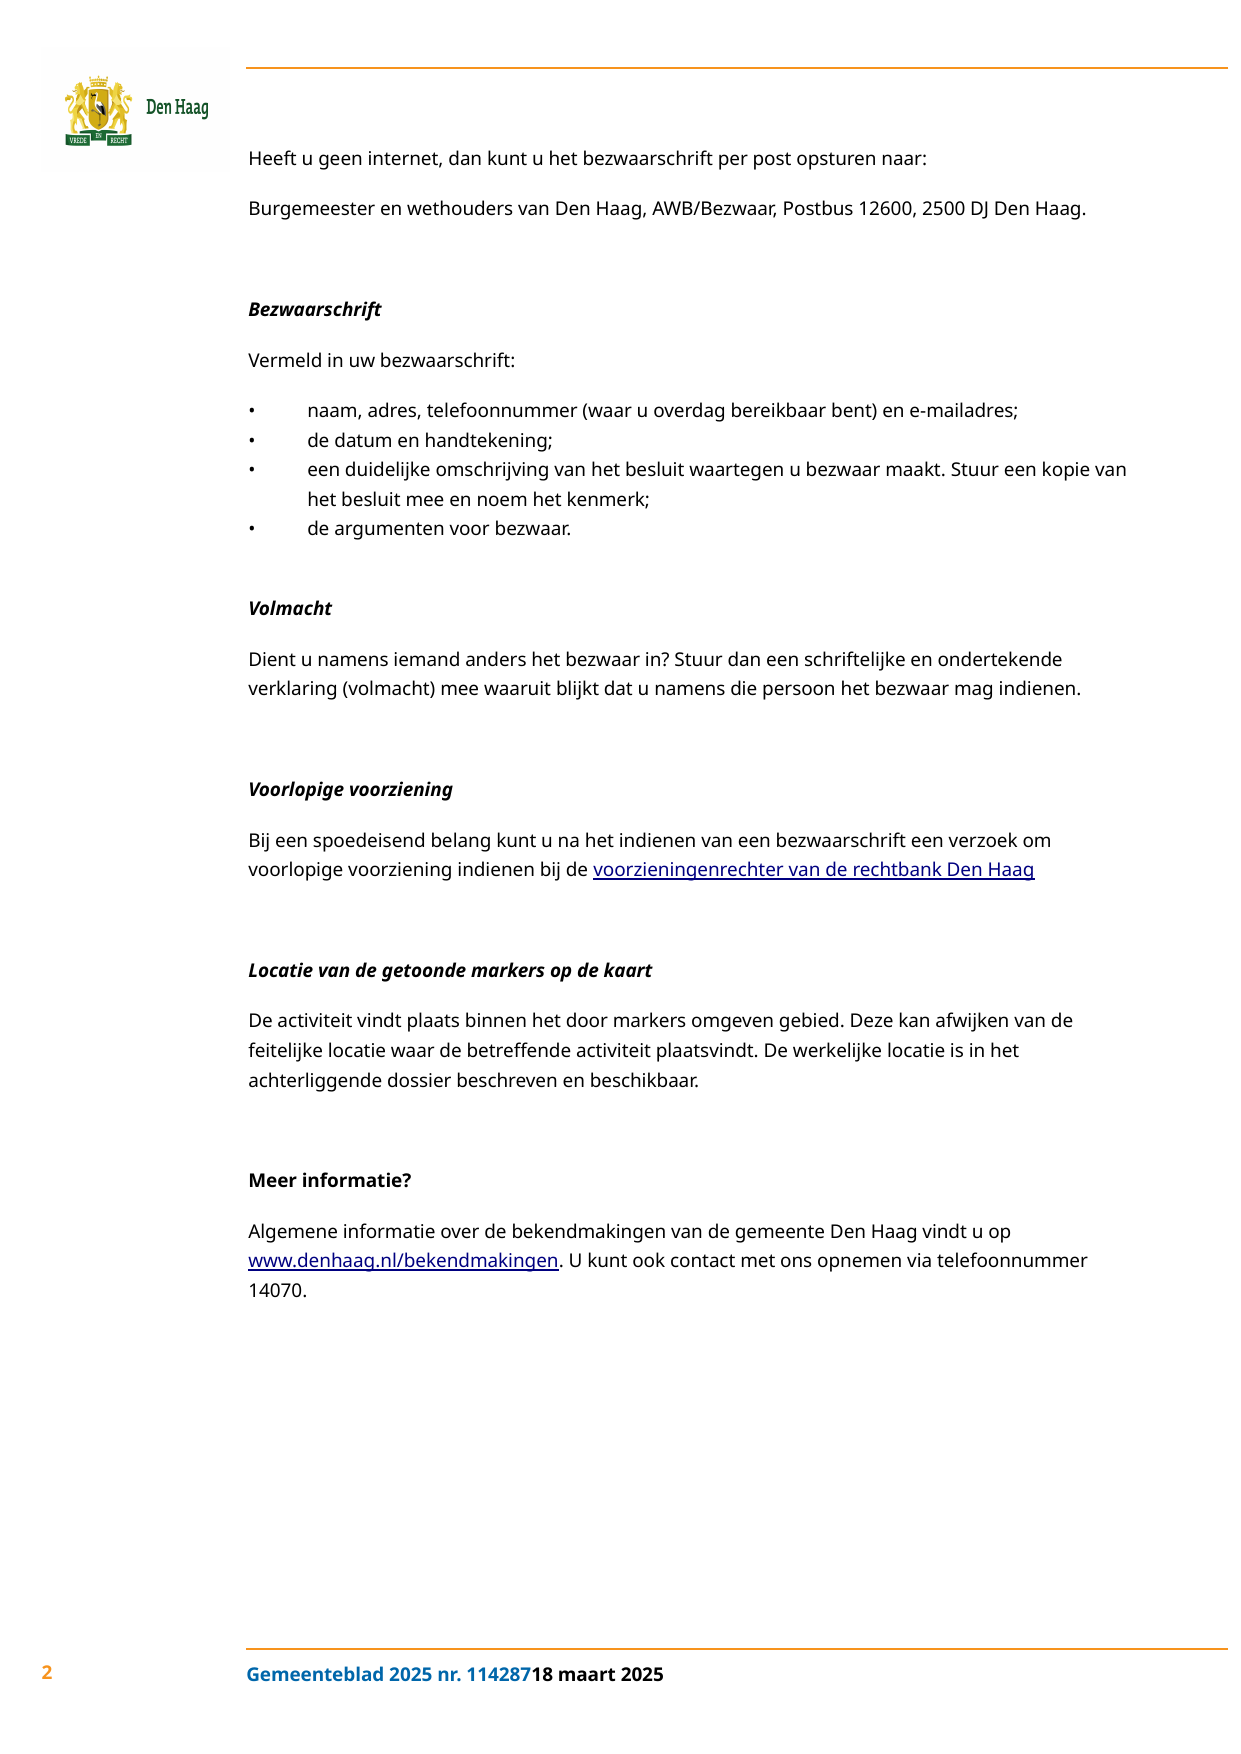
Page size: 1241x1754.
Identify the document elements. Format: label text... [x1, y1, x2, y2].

list een duidelijke omschrijving van het besluit waartegen u bezwaar maakt. Stuur een kopie van het besluit mee en noem het kenmerk; [248, 456, 1152, 512]
picture [41, 47, 231, 172]
text Dient u namens iemand anders het bezwaar in? Stuur dan een schriftelijke en ondertekende verklaring (volmacht) mee waaruit blijkt dat u namens die persoon het bezwaar mag indienen. [248, 646, 1152, 701]
list naam, adres, telefoonnummer (waar u overdag bereikbaar bent) en e-mailadres; [248, 397, 1152, 423]
text De activiteit vindt plaats binnen het door markers omgeven gebied. Deze kan afwijken van de feitelijke locatie waar de betreffende activiteit plaatsvindt. De werkelijke locatie is in het achterliggende dossier beschreven en beschikbaar. [248, 1008, 1152, 1093]
text Volmacht [248, 596, 1152, 621]
text Vermeld in uw bezwaarschrift: [248, 347, 1152, 373]
text Bezwaarschrift [248, 296, 1152, 322]
text Bij een spoedeisend belang kunt u na het indienen van een bezwaarschrift een verzoek om voorlopige voorziening indienen bij de voorzieningenrechter van de rechtbank Den Haag [248, 827, 1152, 882]
text Burgemeester en wethouders van Den Haag, AWB/Bezwaar, Postbus 12600, 2500 DJ Den Haag. [248, 196, 1152, 221]
list de argumenten voor bezwaar. [248, 516, 1152, 541]
list de datum en handtekening; [248, 427, 1152, 453]
text Voorlopige voorziening [248, 776, 1152, 802]
text Algemene informatie over de bekendmakingen van de gemeente Den Haag vindt u op www.denhaag.nl/bekendmakingen. U kunt ook contact met ons opnemen via telefoonnummer 14070. [248, 1218, 1152, 1303]
text Locatie van de getoonde markers op de kaart [248, 957, 1152, 983]
text Heeft u geen internet, dan kunt u het bezwaarschrift per post opsturen naar: [248, 145, 1152, 171]
text Meer informatie? [248, 1168, 1152, 1193]
